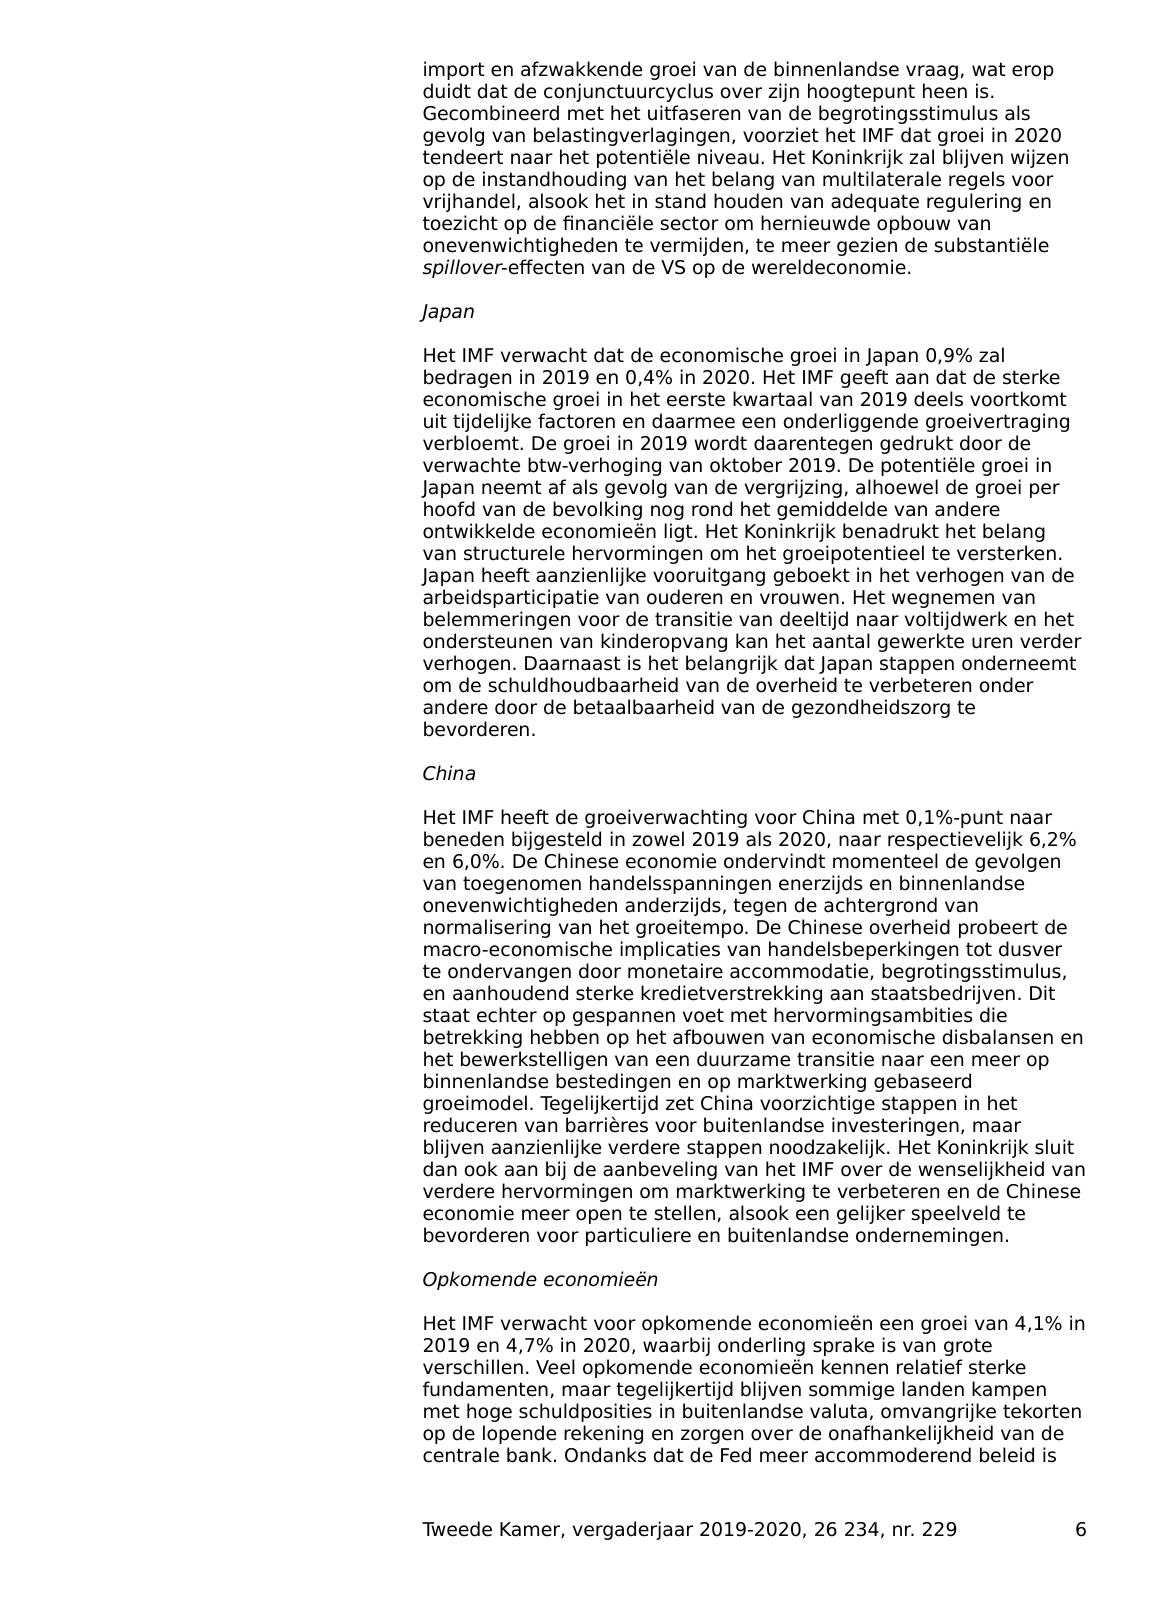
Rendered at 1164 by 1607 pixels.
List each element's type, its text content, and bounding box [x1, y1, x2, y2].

subtitle China [422, 763, 1087, 785]
text import en afzwakkende groei van de binnenlandse vraag, wat erop duidt dat de conjunctuurcyclus over zijn hoogtepunt heen is. Gecombineerd met het uitfaseren van de begrotingsstimulus als gevolg van belastingverlagingen, voorziet het IMF dat groei in 2020 tendeert naar het potentiële niveau. Het Koninkrijk zal blijven wijzen op de instandhouding van het belang van multilaterale regels voor vrijhandel, alsook het in stand houden van adequate regulering en toezicht op de financiële sector om hernieuwde opbouw van onevenwichtigheden te vermijden, te meer gezien de substantiële spillover-effecten van de VS op de wereldeconomie. [422, 59, 1087, 279]
text Het IMF verwacht voor opkomende economieën een groei van 4,1% in 2019 en 4,7% in 2020, waarbij onderling sprake is van grote verschillen. Veel opkomende economieën kennen relatief sterke fundamenten, maar tegelijkertijd blijven sommige landen kampen met hoge schuldposities in buitenlandse valuta, omvangrijke tekorten op de lopende rekening en zorgen over de onafhankelijkheid van de centrale bank. Ondanks dat de Fed meer accommoderend beleid is [422, 1313, 1087, 1467]
subtitle Opkomende economieën [422, 1269, 1087, 1291]
text Het IMF heeft de groeiverwachting voor China met 0,1%-punt naar beneden bijgesteld in zowel 2019 als 2020, naar respectievelijk 6,2% en 6,0%. De Chinese economie ondervindt momenteel de gevolgen van toegenomen handelsspanningen enerzijds en binnenlandse onevenwichtigheden anderzijds, tegen de achtergrond van normalisering van het groeitempo. De Chinese overheid probeert de macro-economische implicaties van handelsbeperkingen tot dusver te ondervangen door monetaire accommodatie, begrotingsstimulus, en aanhoudend sterke kredietverstrekking aan staatsbedrijven. Dit staat echter op gespannen voet met hervormingsambities die betrekking hebben op het afbouwen van economische disbalansen en het bewerkstelligen van een duurzame transitie naar een meer op binnenlandse bestedingen en op marktwerking gebaseerd groeimodel. Tegelijkertijd zet China voorzichtige stappen in het reduceren van barrières voor buitenlandse investeringen, maar blijven aanzienlijke verdere stappen noodzakelijk. Het Koninkrijk sluit dan ook aan bij de aanbeveling van het IMF over de wenselijkheid van verdere hervormingen om marktwerking te verbeteren en de Chinese economie meer open te stellen, alsook een gelijker speelveld te bevorderen voor particuliere en buitenlandse ondernemingen. [422, 807, 1087, 1247]
text Het IMF verwacht dat de economische groei in Japan 0,9% zal bedragen in 2019 en 0,4% in 2020. Het IMF geeft aan dat de sterke economische groei in het eerste kwartaal van 2019 deels voortkomt uit tijdelijke factoren en daarmee een onderliggende groeivertraging verbloemt. De groei in 2019 wordt daarentegen gedrukt door de verwachte btw-verhoging van oktober 2019. De potentiële groei in Japan neemt af als gevolg van de vergrijzing, alhoewel de groei per hoofd van de bevolking nog rond het gemiddelde van andere ontwikkelde economieën ligt. Het Koninkrijk benadrukt het belang van structurele hervormingen om het groeipotentieel te versterken. Japan heeft aanzienlijke vooruitgang geboekt in het verhogen van de arbeidsparticipatie van ouderen en vrouwen. Het wegnemen van belemmeringen voor de transitie van deeltijd naar voltijdwerk en het ondersteunen van kinderopvang kan het aantal gewerkte uren verder verhogen. Daarnaast is het belangrijk dat Japan stappen onderneemt om de schuldhoudbaarheid van de overheid te verbeteren onder andere door de betaalbaarheid van de gezondheidszorg te bevorderen. [422, 345, 1087, 741]
subtitle Japan [422, 301, 1087, 323]
